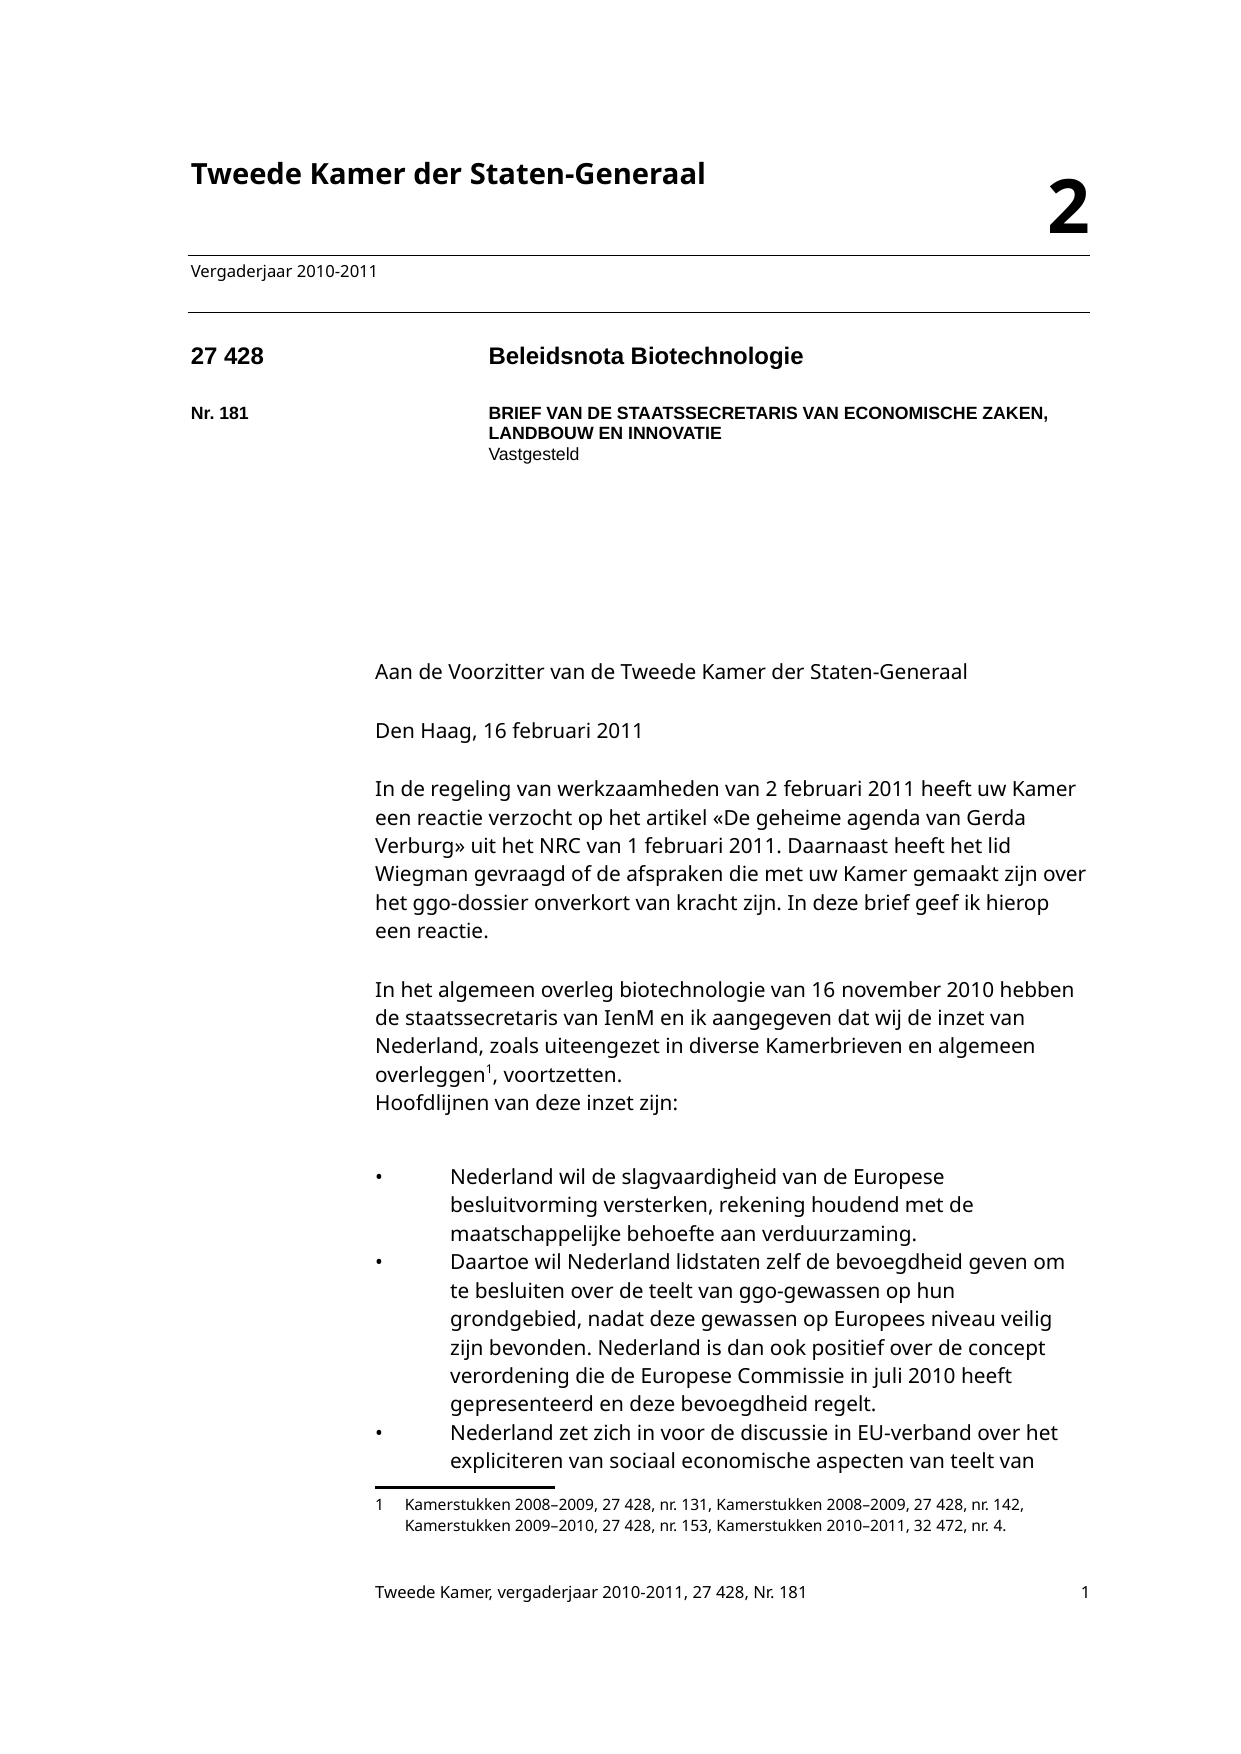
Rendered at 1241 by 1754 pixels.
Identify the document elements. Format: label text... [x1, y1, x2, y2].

list Daartoe wil Nederland lidstaten zelf de bevoegdheid geven om te besluiten over de teelt van ggo-gewassen op hun grondgebied, nadat deze gewassen op Europees niveau veilig zijn bevonden. Nederland is dan ook positief over de concept verordening die de Europese Commissie in juli 2010 heeft gepresenteerd en deze bevoegdheid regelt. [375, 1247, 1090, 1418]
table_cell 27 428 [188, 339, 485, 399]
text Aan de Voorzitter van de Tweede Kamer der Staten-Generaal [375, 657, 1090, 686]
table_cell [485, 256, 1090, 312]
table_cell [188, 313, 485, 339]
table_cell BRIEF VAN DE STAATSSECRETARIS VAN ECONOMISCHE ZAKEN, LANDBOUW EN INNOVATIE Vastgesteld [485, 399, 1090, 539]
text In de regeling van werkzaamheden van 2 februari 2011 heeft uw Kamer een reactie verzocht op het artikel «De geheime agenda van Gerda Verburg» uit het NRC van 1 februari 2011. Daarnaast heeft het lid Wiegman gevraagd of de afspraken die met uw Kamer gemaakt zijn over het ggo-dossier onverkort van kracht zijn. In deze brief geef ik hierop een reactie. [375, 774, 1090, 945]
text Hoofdlijnen van deze inzet zijn: [375, 1088, 1090, 1117]
table_header Tweede Kamer der Staten-Generaal [188, 150, 909, 255]
table_cell [485, 313, 1090, 339]
table_cell Vergaderjaar 2010-2011 [188, 256, 485, 312]
table_header 2 [910, 150, 1090, 255]
table_cell Nr. 181 [188, 399, 485, 539]
text Den Haag, 16 februari 2011 [375, 716, 1090, 744]
text Kamerstukken 2008–2009, 27 428, nr. 131, Kamerstukken 2008–2009, 27 428, nr. 142, Kamerstukken 2009–2010, 27 428, nr. 153, Kamerstukken 2010–2011, 32 472, nr. 4. [375, 1451, 1090, 1536]
list Nederland wil de slagvaardigheid van de Europese besluitvorming versterken, rekening houdend met de maatschappelijke behoefte aan verduurzaming. [375, 1162, 1090, 1247]
table_cell Beleidsnota Biotechnologie [485, 339, 1090, 399]
text In het algemeen overleg biotechnologie van 16 november 2010 hebben de staatssecretaris van IenM en ik aangegeven dat wij de inzet van Nederland, zoals uiteengezet in diverse Kamerbrieven en algemeen overleggen, voortzetten. [375, 975, 1090, 1088]
